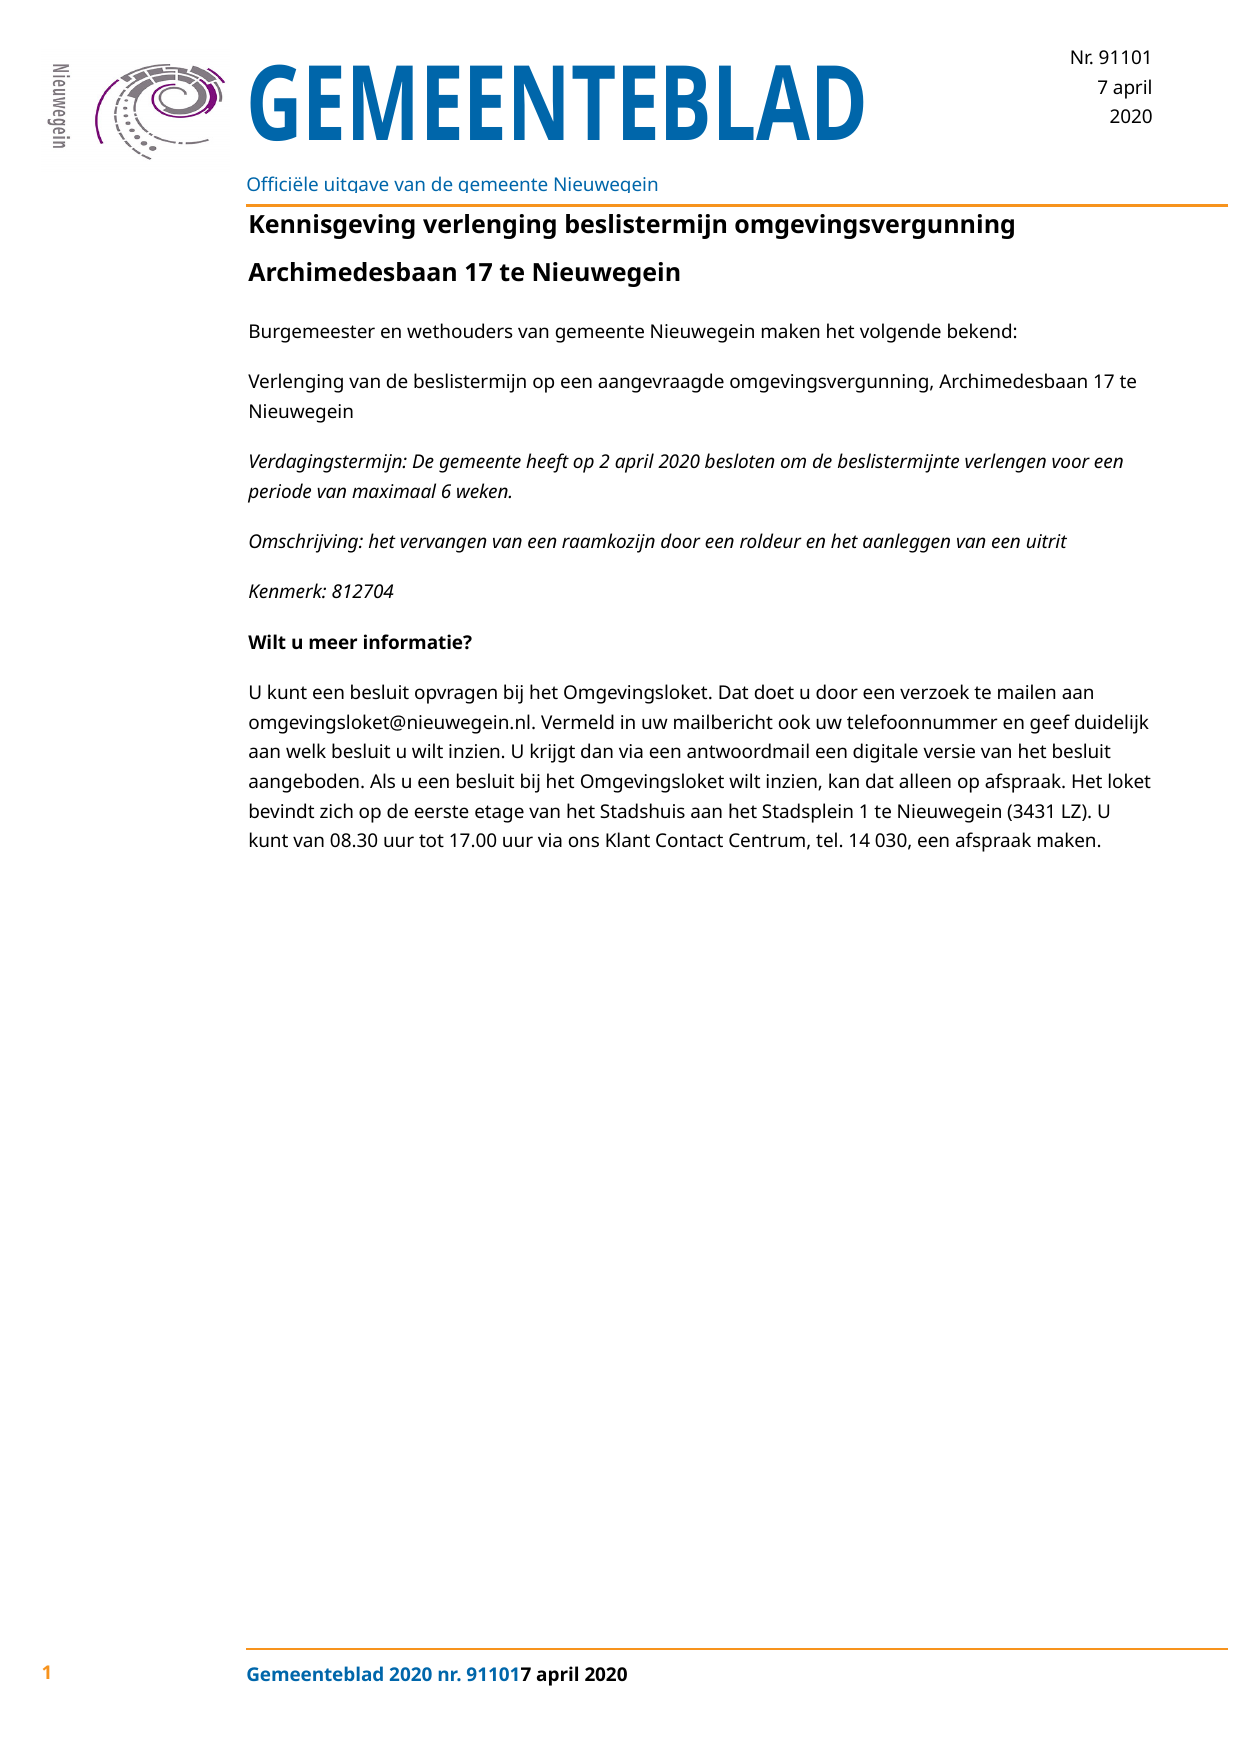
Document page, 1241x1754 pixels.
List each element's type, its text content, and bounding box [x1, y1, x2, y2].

text Wilt u meer informatie? [248, 629, 1152, 655]
text Omschrijving: het vervangen van een raamkozijn door een roldeur en het aanleggen van een uitrit [248, 528, 1152, 554]
text U kunt een besluit opvragen bij het Omgevingsloket. Dat doet u door een verzoek te mailen aan omgevingsloket@nieuwegein.nl. Vermeld in uw mailbericht ook uw telefoonnummer en geef duidelijk aan welk besluit u wilt inzien. U krijgt dan via een antwoordmail een digitale versie van het besluit aangeboden. Als u een besluit bij het Omgevingsloket wilt inzien, kan dat alleen op afspraak. Het loket bevindt zich op de eerste etage van het Stadshuis aan het Stadsplein 1 te Nieuwegein (3431 LZ). U kunt van 08.30 uur tot 17.00 uur via ons Klant Contact Centrum, tel. 14 030, een afspraak maken. [248, 679, 1152, 853]
text Burgemeester en wethouders van gemeente Nieuwegein maken het volgende bekend: [248, 318, 1152, 344]
text Verdagingstermijn: De gemeente heeft op 2 april 2020 besloten om de beslistermijnte verlengen voor een periode van maximaal 6 weken. [248, 448, 1152, 504]
text Verlenging van de beslistermijn op een aangevraagde omgevingsvergunning, Archimedesbaan 17 te Nieuwegein [248, 368, 1152, 424]
text Kenmerk: 812704 [248, 579, 1152, 604]
text Kennisgeving verlenging beslistermijn omgevingsvergunning Archimedesbaan 17 te Nieuwegein [248, 207, 1152, 288]
picture [41, 47, 231, 172]
